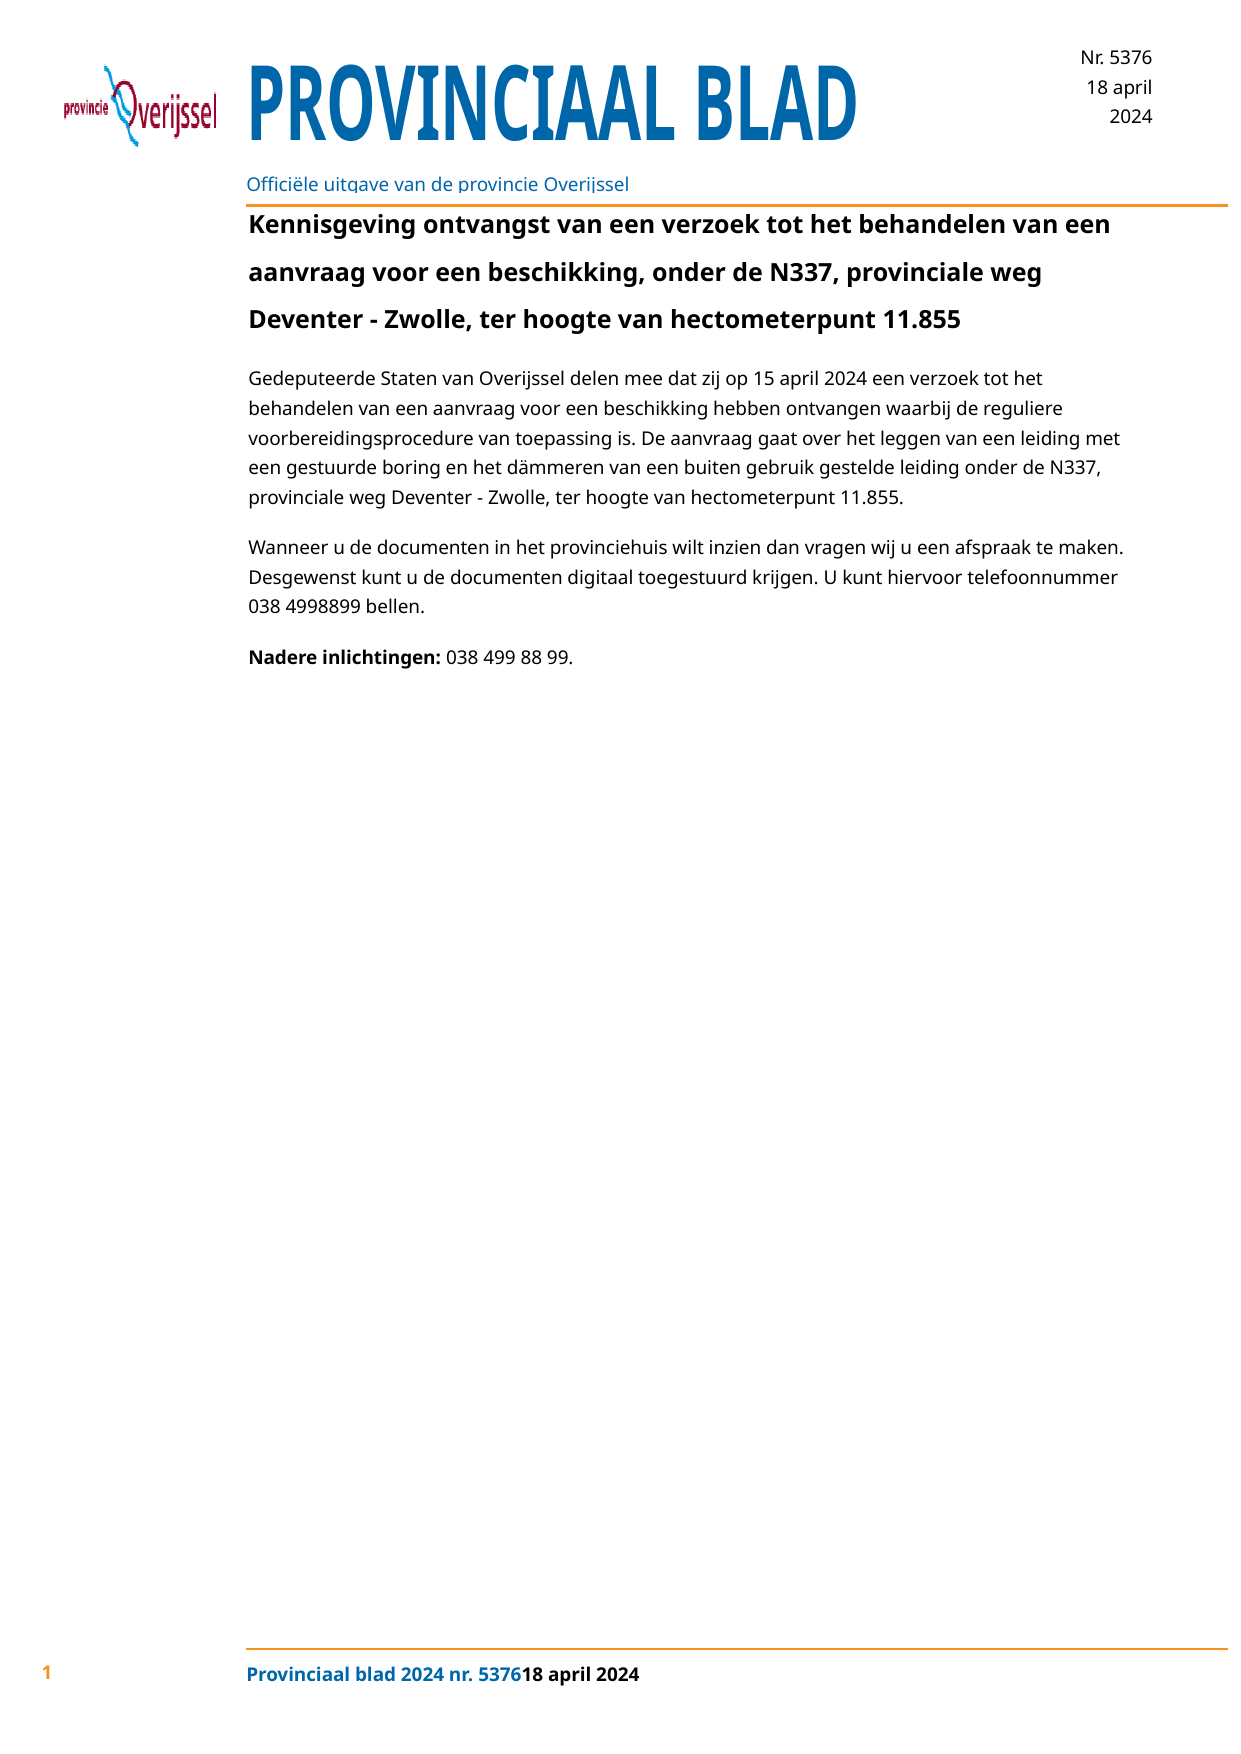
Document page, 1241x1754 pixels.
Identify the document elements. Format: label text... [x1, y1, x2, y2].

picture [41, 47, 231, 172]
text Kennisgeving ontvangst van een verzoek tot het behandelen van een aanvraag voor een beschikking, onder de N337, provinciale weg Deventer - Zwolle, ter hoogte van hectometerpunt 11.855 [248, 207, 1152, 336]
text Nadere inlichtingen: 038 499 88 99. [248, 644, 1152, 669]
text Wanneer u de documenten in het provinciehuis wilt inzien dan vragen wij u een afspraak te maken. Desgewenst kunt u de documenten digitaal toegestuurd krijgen. U kunt hiervoor telefoonnummer 038 4998899 bellen. [248, 534, 1152, 619]
text Gedeputeerde Staten van Overijssel delen mee dat zij op 15 april 2024 een verzoek tot het behandelen van een aanvraag voor een beschikking hebben ontvangen waarbij de reguliere voorbereidingsprocedure van toepassing is. De aanvraag gaat over het leggen van een leiding met een gestuurde boring en het dämmeren van een buiten gebruik gestelde leiding onder de N337, provinciale weg Deventer - Zwolle, ter hoogte van hectometerpunt 11.855. [248, 366, 1152, 509]
